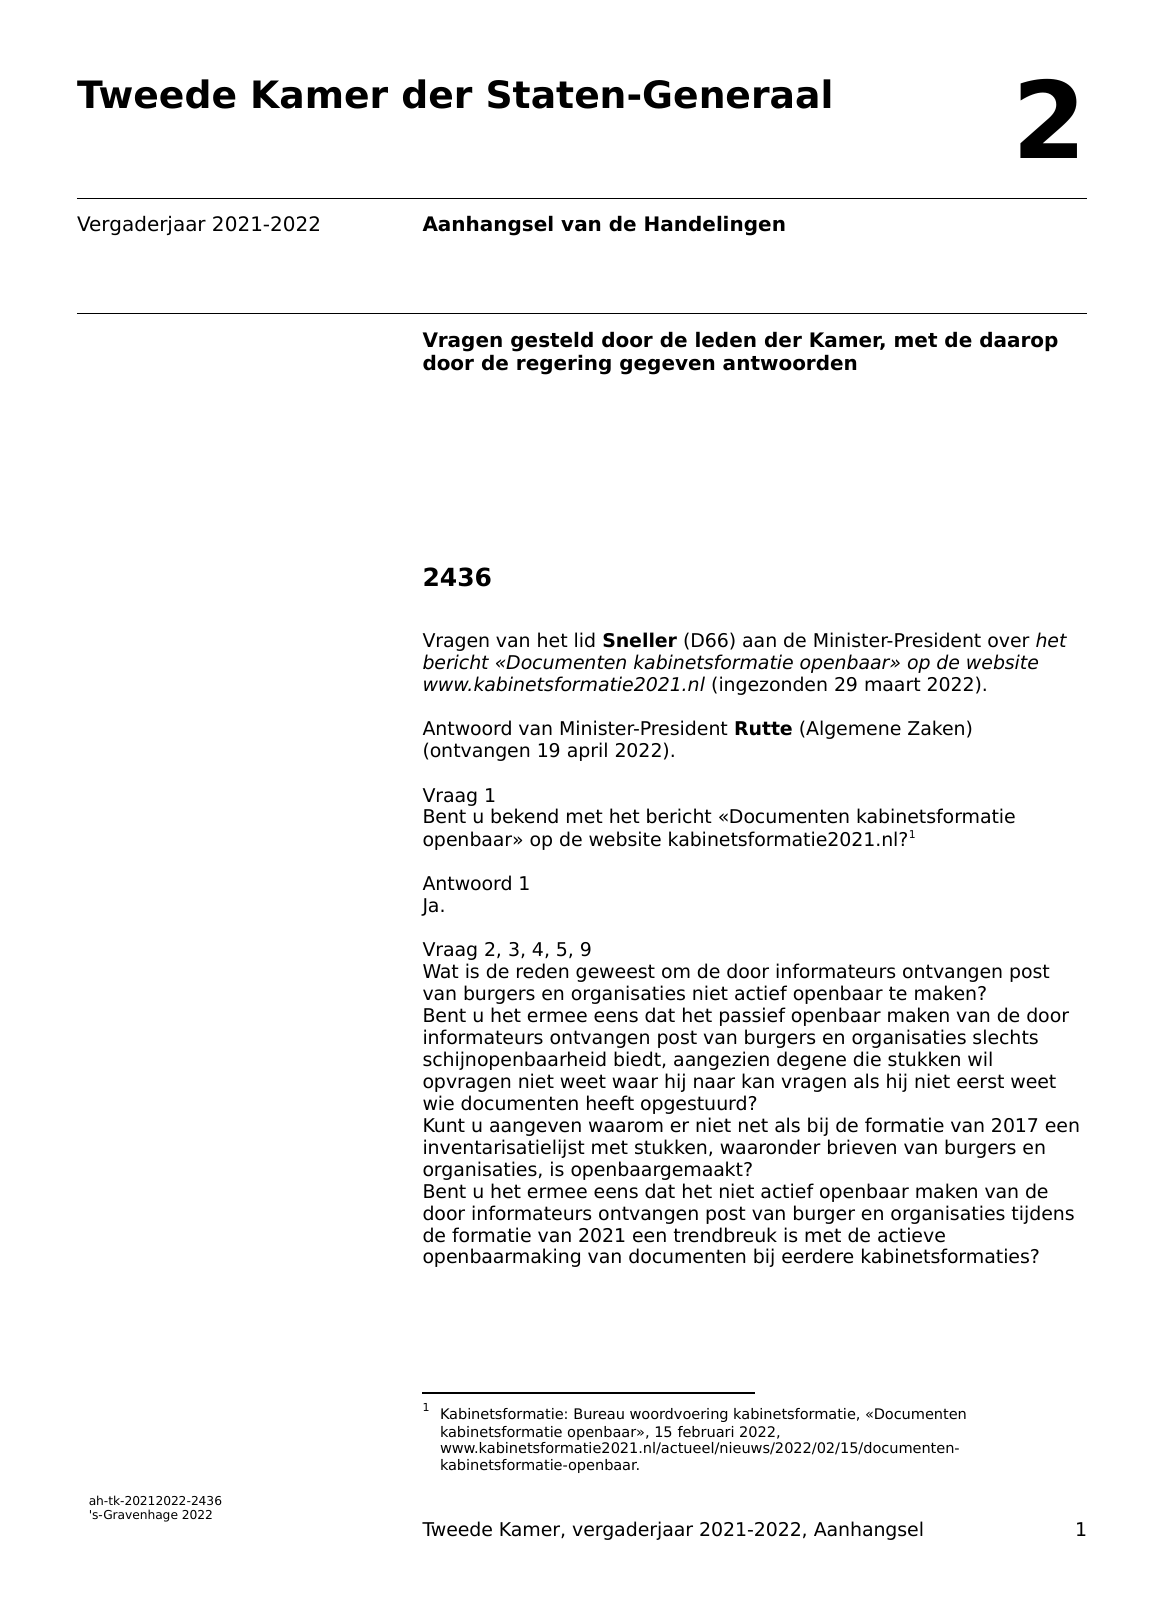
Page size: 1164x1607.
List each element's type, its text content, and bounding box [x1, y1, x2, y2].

table_header 2 [886, 59, 1087, 198]
text Bent u het ermee eens dat het niet actief openbaar maken van de door informateurs ontvangen post van burger en organisaties tijdens de formatie van 2021 een trendbreuk is met de actieve openbaarmaking van documenten bij eerdere kabinetsformaties? [422, 1181, 1087, 1268]
text Wat is de reden geweest om de door informateurs ontvangen post van burgers en organisaties niet actief openbaar te maken? [422, 961, 1087, 1005]
text Kunt u aangeven waarom er niet net als bij de formatie van 2017 een inventarisatielijst met stukken, waaronder brieven van burgers en organisaties, is openbaargemaakt? [422, 1114, 1087, 1181]
text Vragen van het lid Sneller (D66) aan de Minister-President over het bericht «Documenten kabinetsformatie openbaar» op de website www.kabinetsformatie2021.nl (ingezonden 29 maart 2022). [422, 630, 1087, 696]
text Bent u het ermee eens dat het passief openbaar maken van de door informateurs ontvangen post van burgers en organisaties slechts schijnopenbaarheid biedt, aangezien degene die stukken wil opvragen niet weet waar hij naar kan vragen als hij niet eerst weet wie documenten heeft opgestuurd? [422, 1005, 1087, 1114]
text 2436 [422, 563, 1087, 592]
table_header Tweede Kamer der Staten-Generaal [77, 59, 886, 198]
text 's-Gravenhage 2022 [88, 1508, 323, 1522]
text Bent u bekend met het bericht «Documenten kabinetsformatie openbaar» op de website kabinetsformatie2021.nl? [422, 806, 1087, 850]
table_cell [77, 314, 422, 375]
text Kabinetsformatie: Bureau woordvoering kabinetsformatie, «Documenten kabinetsformatie openbaar», 15 februari 2022, www.kabinetsformatie2021.nl/actueel/nieuws/2022/02/15/documenten-kabinetsformatie-openbaar. [422, 1402, 1087, 1474]
text Vraag 2, 3, 4, 5, 9 [422, 939, 1087, 961]
text ah-tk-20212022-2436 [88, 1494, 323, 1508]
text Antwoord 1 [422, 873, 1087, 894]
table_cell Aanhangsel van de Handelingen [422, 199, 1087, 313]
table_cell Vergaderjaar 2021-2022 [77, 199, 422, 313]
table_cell Vragen gesteld door de leden der Kamer, met de daarop door de regering gegeven antwoorden [422, 314, 1087, 375]
text Ja. [422, 894, 1087, 917]
text Vraag 1 [422, 784, 1087, 806]
text Antwoord van Minister-President Rutte (Algemene Zaken) (ontvangen 19 april 2022). [422, 718, 1087, 762]
